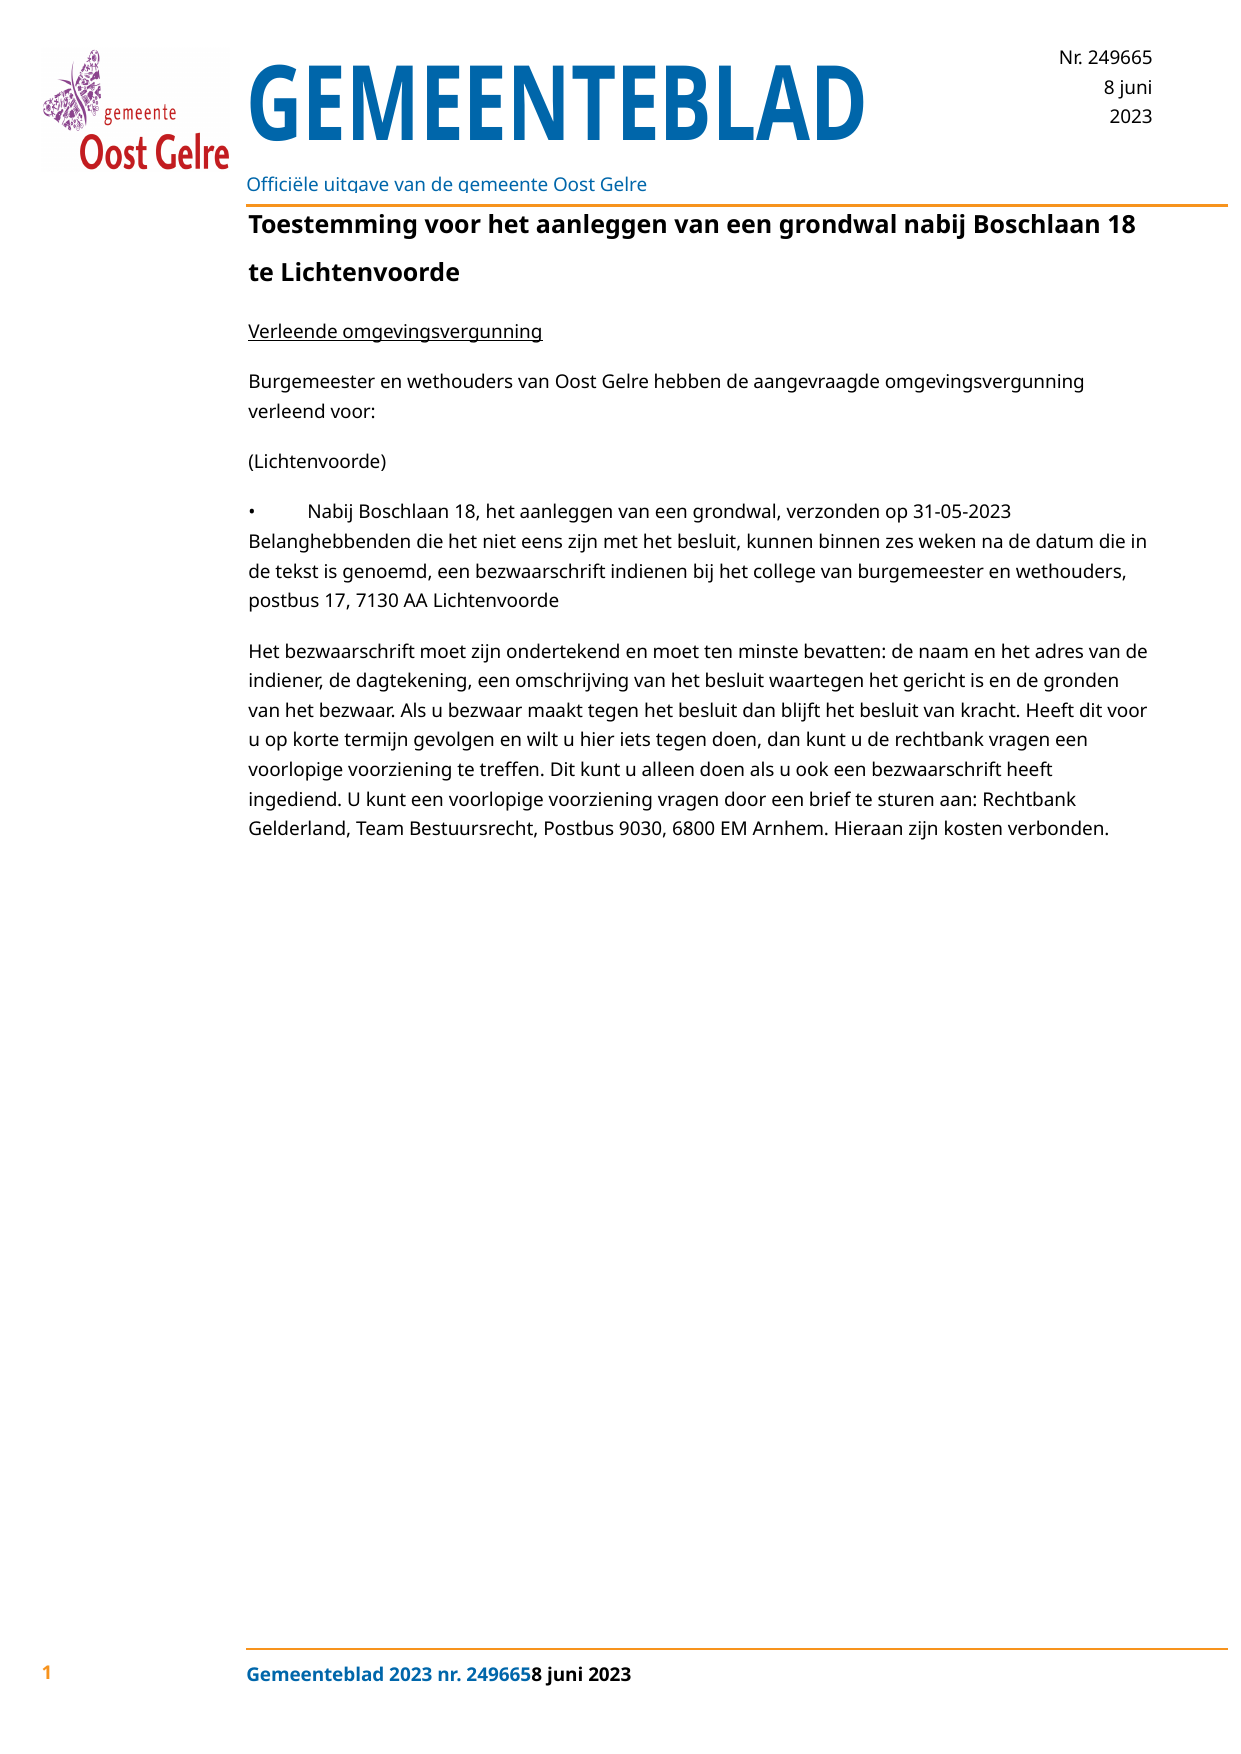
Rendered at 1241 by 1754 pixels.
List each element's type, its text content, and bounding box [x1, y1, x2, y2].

text Het bezwaarschrift moet zijn ondertekend en moet ten minste bevatten: de naam en het adres van de indiener, de dagtekening, een omschrijving van het besluit waartegen het gericht is en de gronden van het bezwaar. Als u bezwaar maakt tegen het besluit dan blijft het besluit van kracht. Heeft dit voor u op korte termijn gevolgen en wilt u hier iets tegen doen, dan kunt u de rechtbank vragen een voorlopige voorziening te treffen. Dit kunt u alleen doen als u ook een bezwaarschrift heeft ingediend. U kunt een voorlopige voorziening vragen door een brief te sturen aan: Rechtbank Gelderland, Team Bestuursrecht, Postbus 9030, 6800 EM Arnhem. Hieraan zijn kosten verbonden. [248, 638, 1152, 841]
text Toestemming voor het aanleggen van een grondwal nabij Boschlaan 18 te Lichtenvoorde [248, 207, 1152, 288]
text (Lichtenvoorde) [248, 448, 1152, 474]
text Verleende omgevingsvergunning [248, 318, 1152, 344]
list Nabij Boschlaan 18, het aanleggen van een grondwal, verzonden op 31-05-2023 [248, 499, 1152, 524]
picture [41, 47, 231, 172]
text Belanghebbenden die het niet eens zijn met het besluit, kunnen binnen zes weken na de datum die in de tekst is genoemd, een bezwaarschrift indienen bij het college van burgemeester en wethouders, postbus 17, 7130 AA Lichtenvoorde [248, 528, 1152, 613]
text Burgemeester en wethouders van Oost Gelre hebben de aangevraagde omgevingsvergunning verleend voor: [248, 368, 1152, 424]
